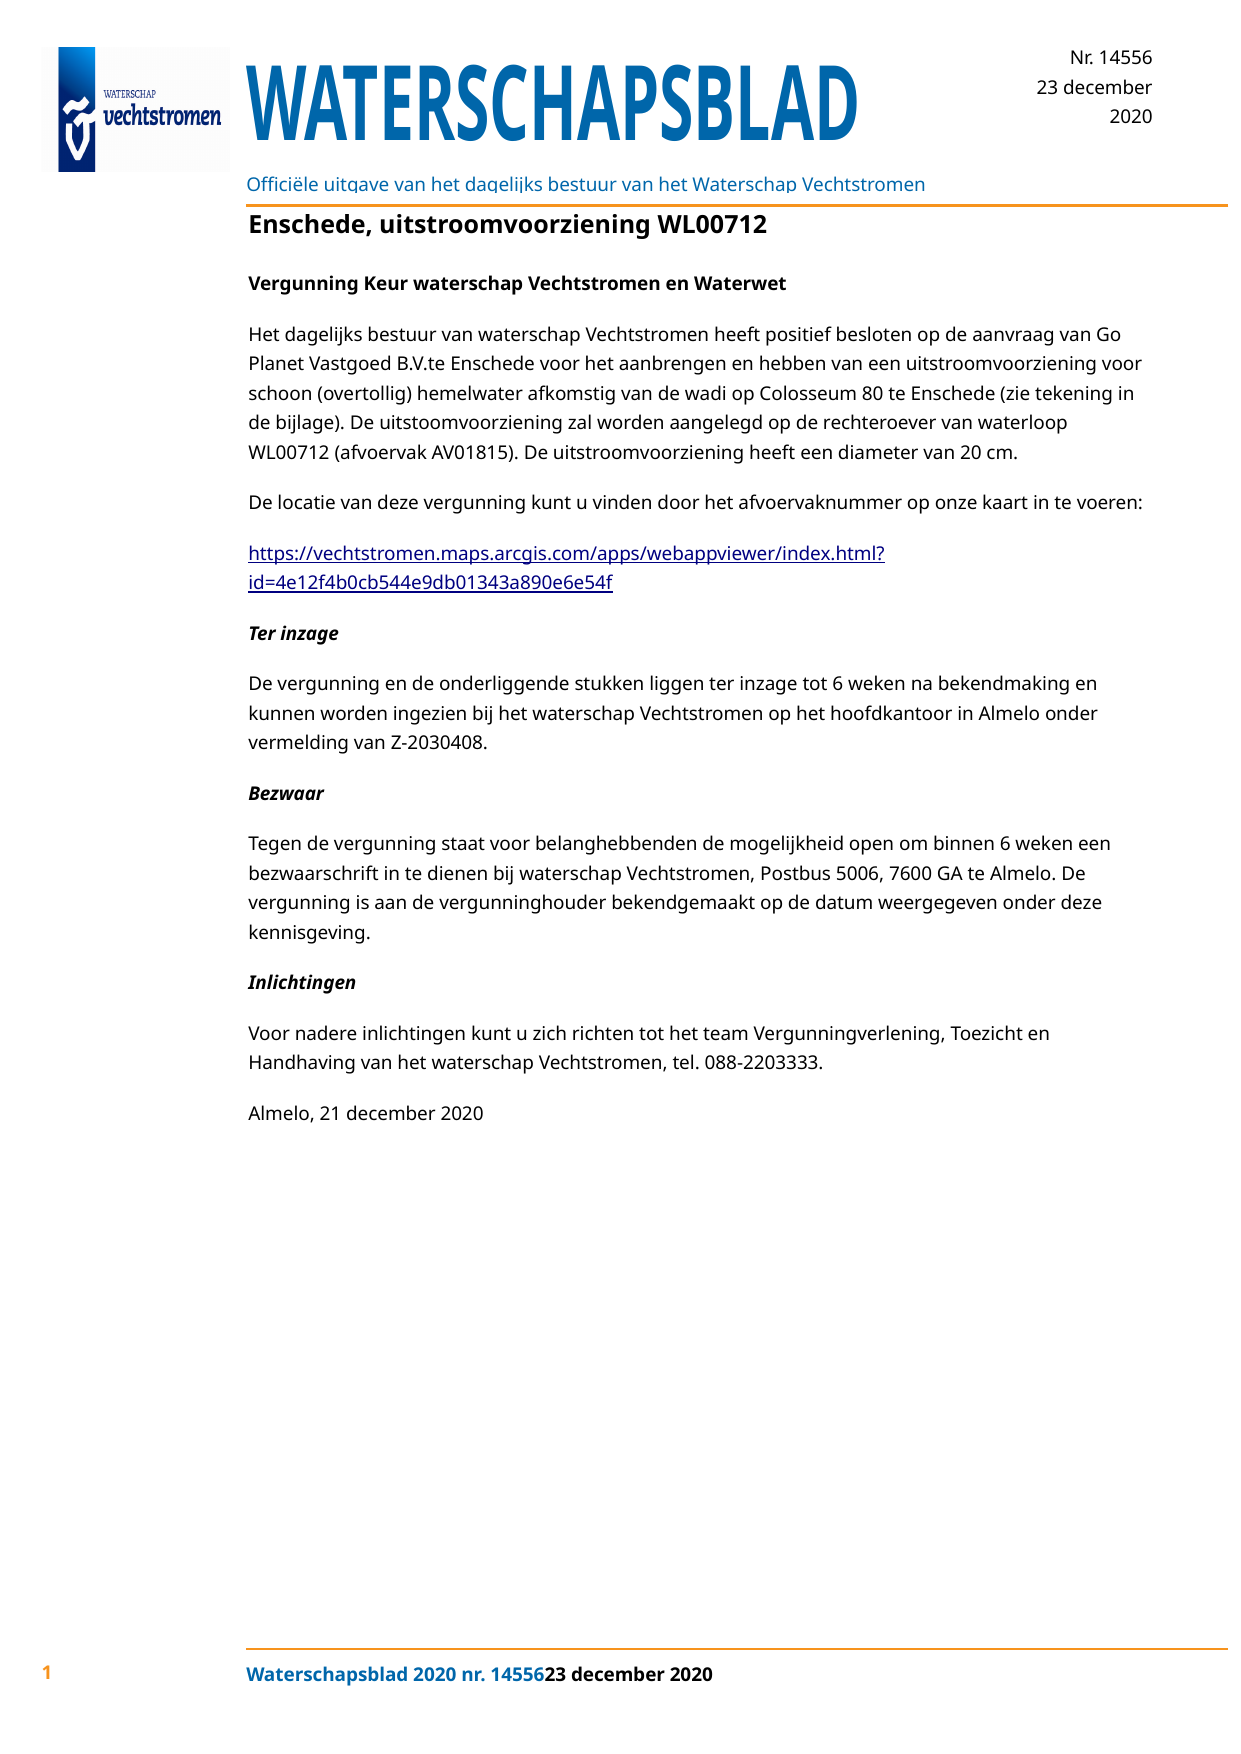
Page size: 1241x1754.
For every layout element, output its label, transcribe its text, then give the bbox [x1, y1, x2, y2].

text Het dagelijks bestuur van waterschap Vechtstromen heeft positief besloten op de aanvraag van Go Planet Vastgoed B.V.te Enschede voor het aanbrengen en hebben van een uitstroomvoorziening voor schoon (overtollig) hemelwater afkomstig van de wadi op Colosseum 80 te Enschede (zie tekening in de bijlage). De uitstoomvoorziening zal worden aangelegd op de rechteroever van waterloop WL00712 (afvoervak AV01815). De uitstroomvoorziening heeft een diameter van 20 cm. [248, 321, 1152, 465]
text Vergunning Keur waterschap Vechtstromen en Waterwet [248, 270, 1152, 296]
picture [41, 47, 231, 172]
text Inlichtingen [248, 969, 1152, 995]
text De vergunning en de onderliggende stukken liggen ter inzage tot 6 weken na bekendmaking en kunnen worden ingezien bij het waterschap Vechtstromen op het hoofdkantoor in Almelo onder vermelding van Z-2030408. [248, 670, 1152, 755]
text https://vechtstromen.maps.arcgis.com/apps/webappviewer/index.html?id=4e12f4b0cb544e9db01343a890e6e54f [248, 540, 1152, 595]
text Enschede, uitstroomvoorziening WL00712 [248, 207, 1152, 241]
text Almelo, 21 december 2020 [248, 1100, 1152, 1126]
text Tegen de vergunning staat voor belanghebbenden de mogelijkheid open om binnen 6 weken een bezwaarschrift in te dienen bij waterschap Vechtstromen, Postbus 5006, 7600 GA te Almelo. De vergunning is aan de vergunninghouder bekendgemaakt op de datum weergegeven onder deze kennisgeving. [248, 830, 1152, 945]
text Voor nadere inlichtingen kunt u zich richten tot het team Vergunningverlening, Toezicht en Handhaving van het waterschap Vechtstromen, tel. 088-2203333. [248, 1020, 1152, 1075]
text De locatie van deze vergunning kunt u vinden door het afvoervaknummer op onze kaart in te voeren: [248, 489, 1152, 515]
text Ter inzage [248, 620, 1152, 646]
text Bezwaar [248, 780, 1152, 806]
